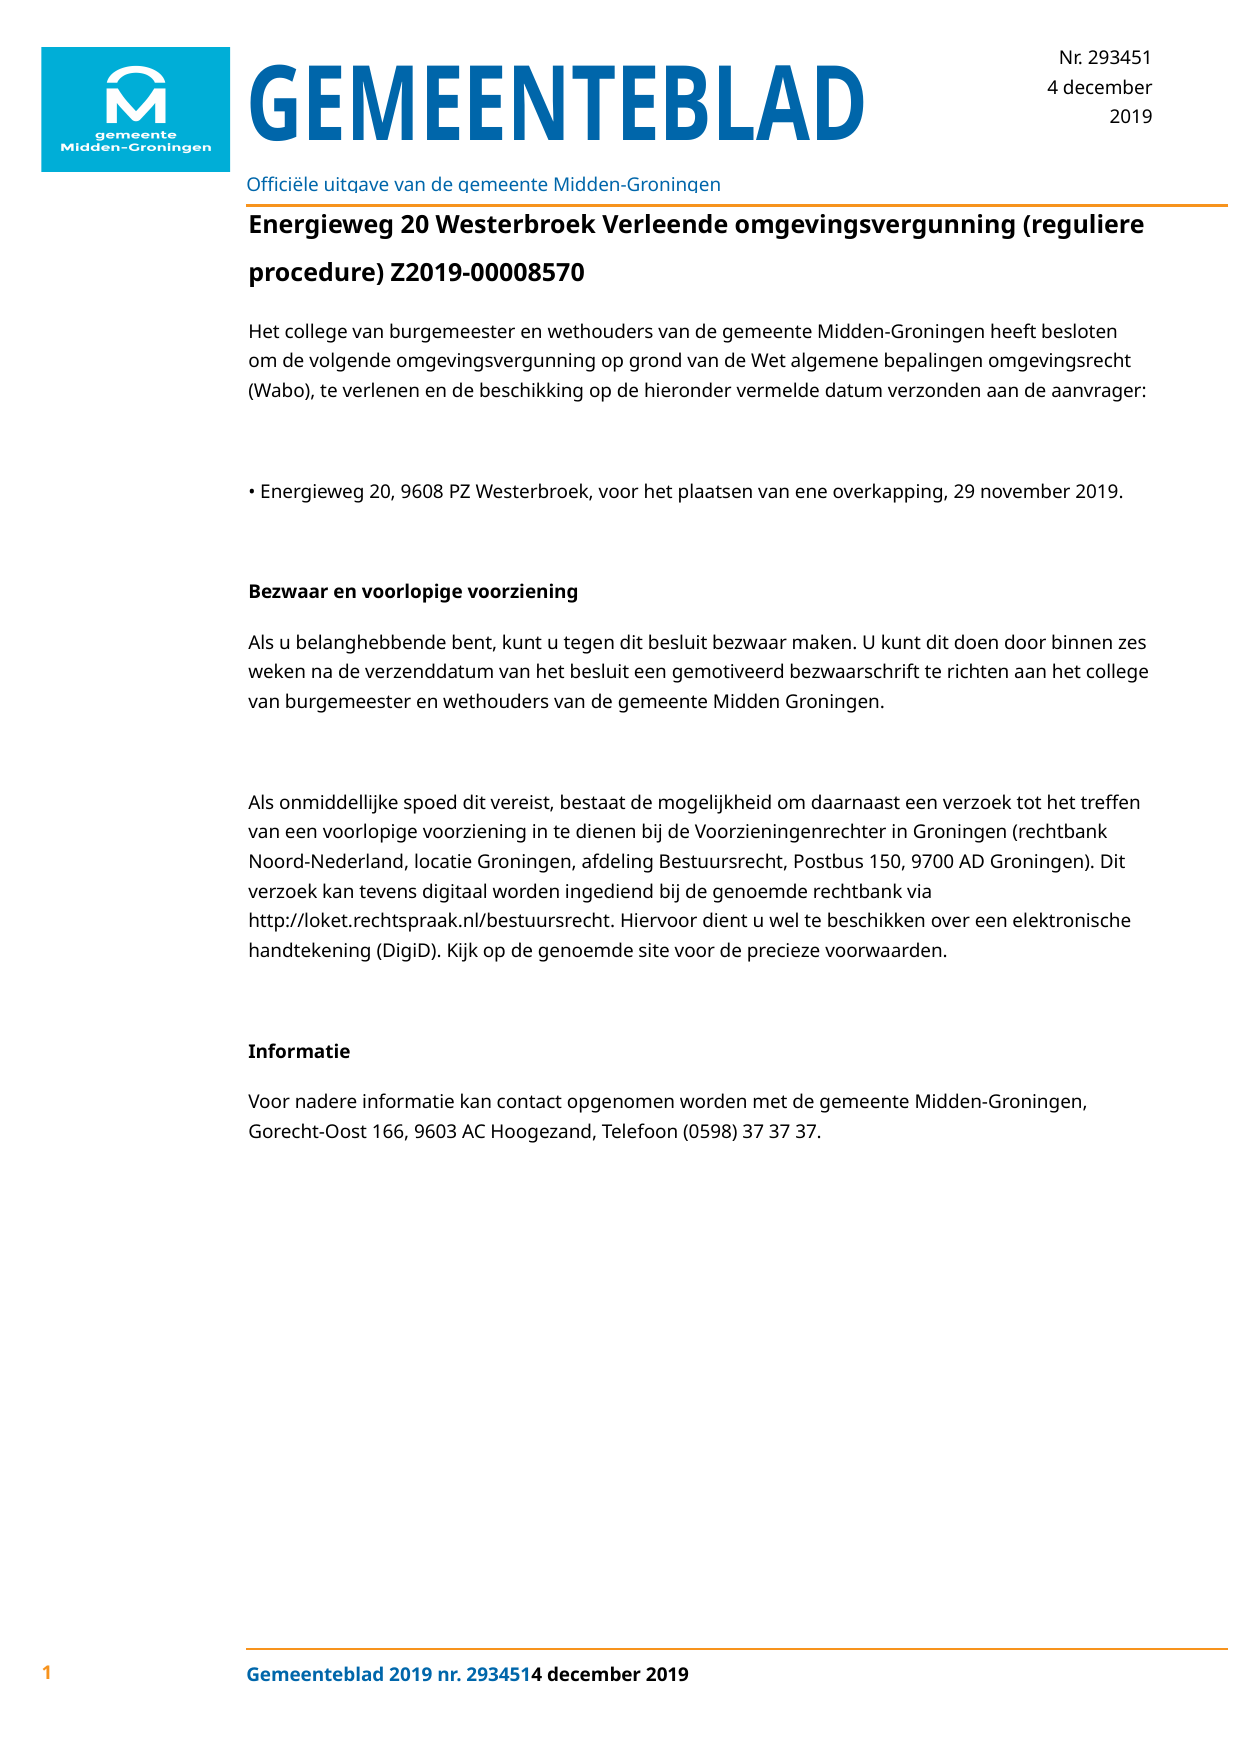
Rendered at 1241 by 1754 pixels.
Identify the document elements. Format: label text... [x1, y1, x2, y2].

text Als onmiddellijke spoed dit vereist, bestaat de mogelijkheid om daarnaast een verzoek tot het treffen van een voorlopige voorziening in te dienen bij de Voorzieningenrechter in Groningen (rechtbank Noord-Nederland, locatie Groningen, afdeling Bestuursrecht, Postbus 150, 9700 AD Groningen). Dit verzoek kan tevens digitaal worden ingediend bij de genoemde rechtbank via http://loket.rechtspraak.nl/bestuursrecht. Hiervoor dient u wel te beschikken over een elektronische handtekening (DigiD). Kijk op de genoemde site voor de precieze voorwaarden. [248, 789, 1152, 963]
text Als u belanghebbende bent, kunt u tegen dit besluit bezwaar maken. U kunt dit doen door binnen zes weken na de verzenddatum van het besluit een gemotiveerd bezwaarschrift te richten aan het college van burgemeester en wethouders van de gemeente Midden Groningen. [248, 629, 1152, 714]
text • Energieweg 20, 9608 PZ Westerbroek, voor het plaatsen van ene overkapping, 29 november 2019. [248, 478, 1152, 504]
text Voor nadere informatie kan contact opgenomen worden met de gemeente Midden-Groningen, Gorecht-Oost 166, 9603 AC Hoogezand, Telefoon (0598) 37 37 37. [248, 1088, 1152, 1144]
picture [184, 146, 190, 153]
text Bezwaar en voorlopige voorziening [248, 579, 1152, 604]
text Informatie [248, 1038, 1152, 1064]
text Het college van burgemeester en wethouders van de gemeente Midden-Groningen heeft besloten om de volgende omgevingsvergunning op grond van de Wet algemene bepalingen omgevingsrecht (Wabo), te verlenen en de beschikking op de hieronder vermelde datum verzonden aan de aanvrager: [248, 318, 1152, 403]
picture [107, 89, 165, 122]
text Energieweg 20 Westerbroek Verleende omgevingsvergunning (reguliere procedure) Z2019-00008570 [248, 207, 1152, 288]
picture [108, 66, 164, 82]
